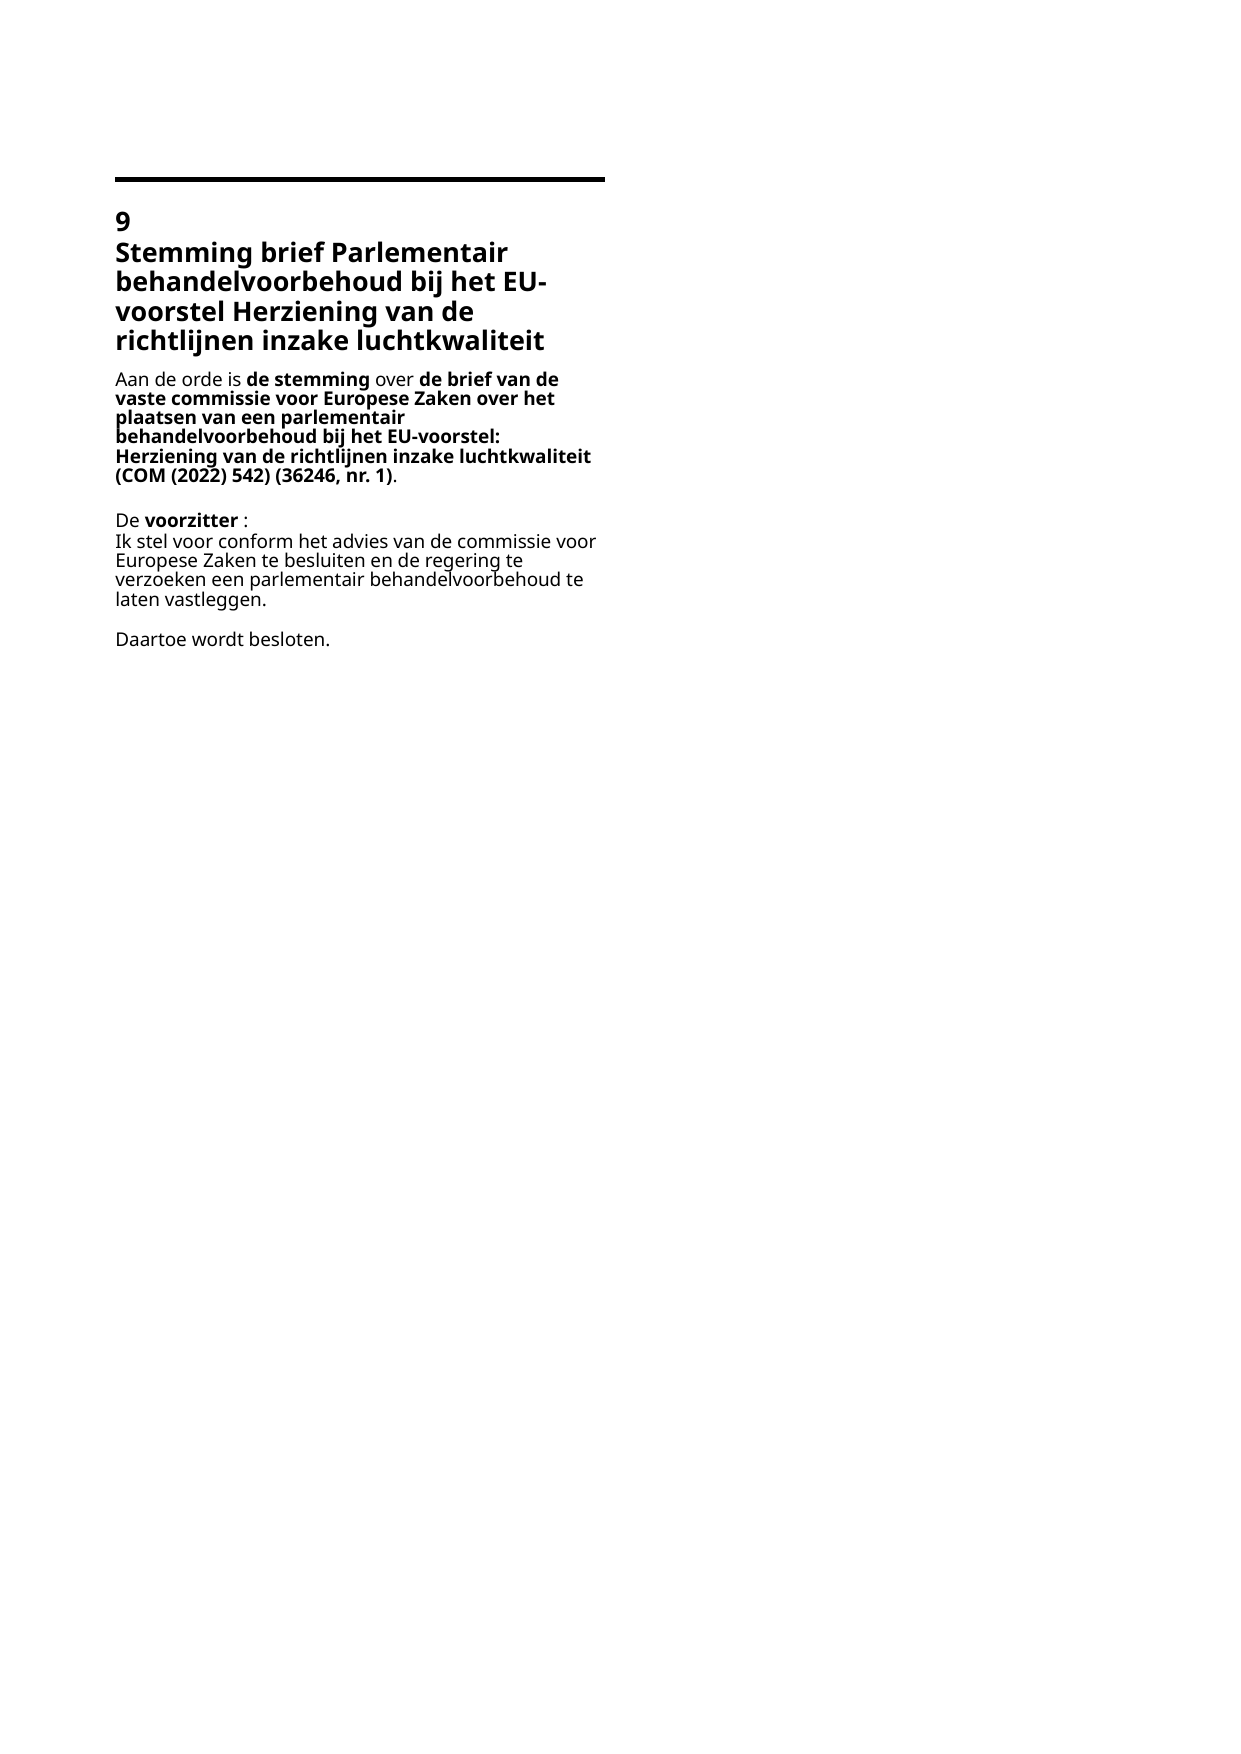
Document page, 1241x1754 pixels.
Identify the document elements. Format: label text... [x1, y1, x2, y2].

text Stemming brief Parlementair behandelvoorbehoud bij het EU-voorstel Herziening van de richtlijnen inzake luchtkwaliteit [115, 239, 605, 371]
text De voorzitter : [115, 507, 605, 533]
text Aan de orde is de stemming over de brief van de vaste commissie voor Europese Zaken over het plaatsen van een parlementair behandelvoorbehoud bij het EU-voorstel: Herziening van de richtlijnen inzake luchtkwaliteit (COM (2022) 542) (36246, nr. 1). [115, 371, 605, 486]
text Daartoe wordt besloten. [115, 631, 605, 650]
text 9 [115, 203, 605, 239]
text Ik stel voor conform het advies van de commissie voor Europese Zaken te besluiten en de regering te verzoeken een parlementair behandelvoorbehoud te laten vastleggen. [115, 533, 605, 610]
